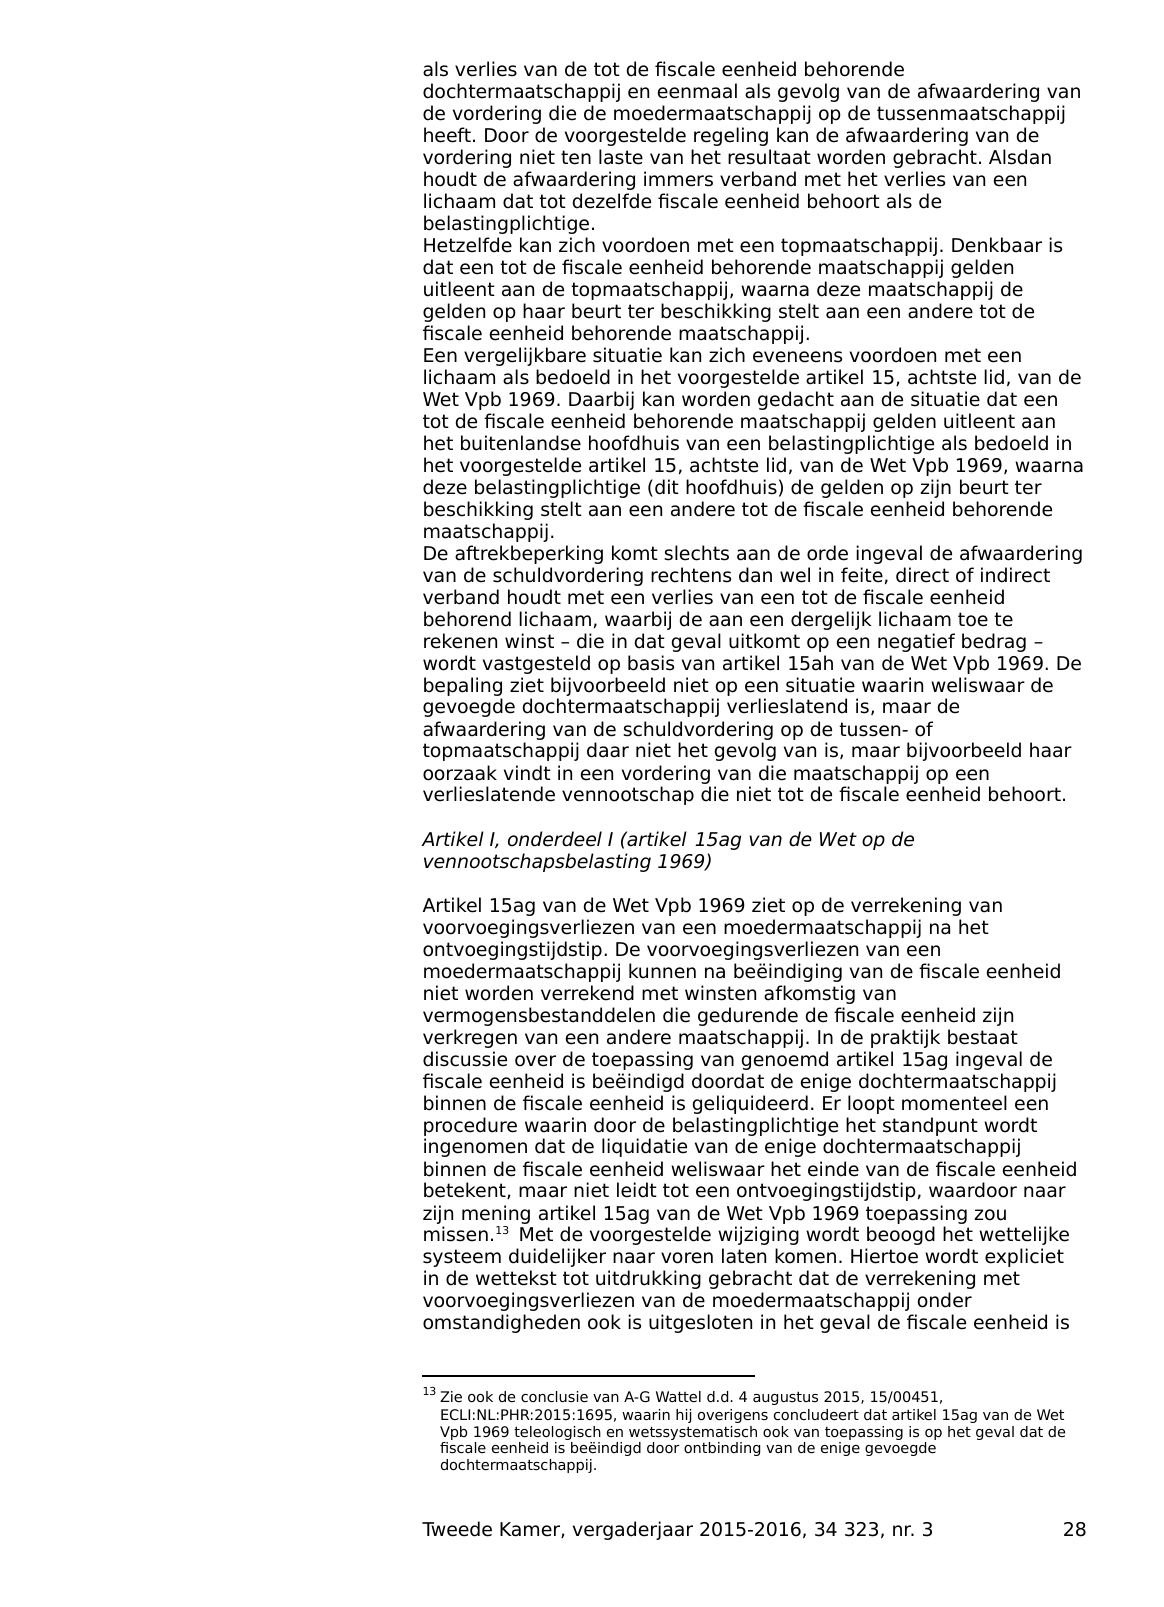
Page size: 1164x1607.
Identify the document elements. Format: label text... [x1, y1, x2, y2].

text De aftrekbeperking komt slechts aan de orde ingeval de afwaardering van de schuldvordering rechtens dan wel in feite, direct of indirect verband houdt met een verlies van een tot de fiscale eenheid behorend lichaam, waarbij de aan een dergelijk lichaam toe te rekenen winst – die in dat geval uitkomt op een negatief bedrag – wordt vastgesteld op basis van artikel 15ah van de Wet Vpb 1969. De bepaling ziet bijvoorbeeld niet op een situatie waarin weliswaar de gevoegde dochtermaatschappij verlieslatend is, maar de afwaardering van de schuldvordering op de tussen- of topmaatschappij daar niet het gevolg van is, maar bijvoorbeeld haar oorzaak vindt in een vordering van die maatschappij op een verlieslatende vennootschap die niet tot de fiscale eenheid behoort. [422, 543, 1087, 806]
text Artikel 15ag van de Wet Vpb 1969 ziet op de verrekening van voorvoegingsverliezen van een moedermaatschappij na het ontvoegingstijdstip. De voorvoegingsverliezen van een moedermaatschappij kunnen na beëindiging van de fiscale eenheid niet worden verrekend met winsten afkomstig van vermogensbestanddelen die gedurende de fiscale eenheid zijn verkregen van een andere maatschappij. In de praktijk bestaat discussie over de toepassing van genoemd artikel 15ag ingeval de fiscale eenheid is beëindigd doordat de enige dochtermaatschappij binnen de fiscale eenheid is geliquideerd. Er loopt momenteel een procedure waarin door de belastingplichtige het standpunt wordt ingenomen dat de liquidatie van de enige dochtermaatschappij binnen de fiscale eenheid weliswaar het einde van de fiscale eenheid betekent, maar niet leidt tot een ontvoegingstijdstip, waardoor naar zijn mening artikel 15ag van de Wet Vpb 1969 toepassing zou missen. Met de voorgestelde wijziging wordt beoogd het wettelijke systeem duidelijker naar voren laten komen. Hiertoe wordt expliciet in de wettekst tot uitdrukking gebracht dat de verrekening met voorvoegingsverliezen van de moedermaatschappij onder omstandigheden ook is uitgesloten in het geval de fiscale eenheid is [422, 895, 1087, 1334]
subtitle Artikel I, onderdeel I (artikel 15ag van de Wet op de vennootschapsbelasting 1969) [422, 828, 1087, 872]
text Een vergelijkbare situatie kan zich eveneens voordoen met een lichaam als bedoeld in het voorgestelde artikel 15, achtste lid, van de Wet Vpb 1969. Daarbij kan worden gedacht aan de situatie dat een tot de fiscale eenheid behorende maatschappij gelden uitleent aan het buitenlandse hoofdhuis van een belastingplichtige als bedoeld in het voorgestelde artikel 15, achtste lid, van de Wet Vpb 1969, waarna deze belastingplichtige (dit hoofdhuis) de gelden op zijn beurt ter beschikking stelt aan een andere tot de fiscale eenheid behorende maatschappij. [422, 345, 1087, 543]
text als verlies van de tot de fiscale eenheid behorende dochtermaatschappij en eenmaal als gevolg van de afwaardering van de vordering die de moedermaatschappij op de tussenmaatschappij heeft. Door de voorgestelde regeling kan de afwaardering van de vordering niet ten laste van het resultaat worden gebracht. Alsdan houdt de afwaardering immers verband met het verlies van een lichaam dat tot dezelfde fiscale eenheid behoort als de belastingplichtige. [422, 59, 1087, 235]
text Zie ook de conclusie van A-G Wattel d.d. 4 augustus 2015, 15/00451, ECLI:NL:PHR:2015:1695, waarin hij overigens concludeert dat artikel 15ag van de Wet Vpb 1969 teleologisch en wetssystematisch ook van toepassing is op het geval dat de fiscale eenheid is beëindigd door ontbinding van de enige gevoegde dochtermaatschappij. [422, 1385, 1087, 1474]
text Hetzelfde kan zich voordoen met een topmaatschappij. Denkbaar is dat een tot de fiscale eenheid behorende maatschappij gelden uitleent aan de topmaatschappij, waarna deze maatschappij de gelden op haar beurt ter beschikking stelt aan een andere tot de fiscale eenheid behorende maatschappij. [422, 235, 1087, 345]
